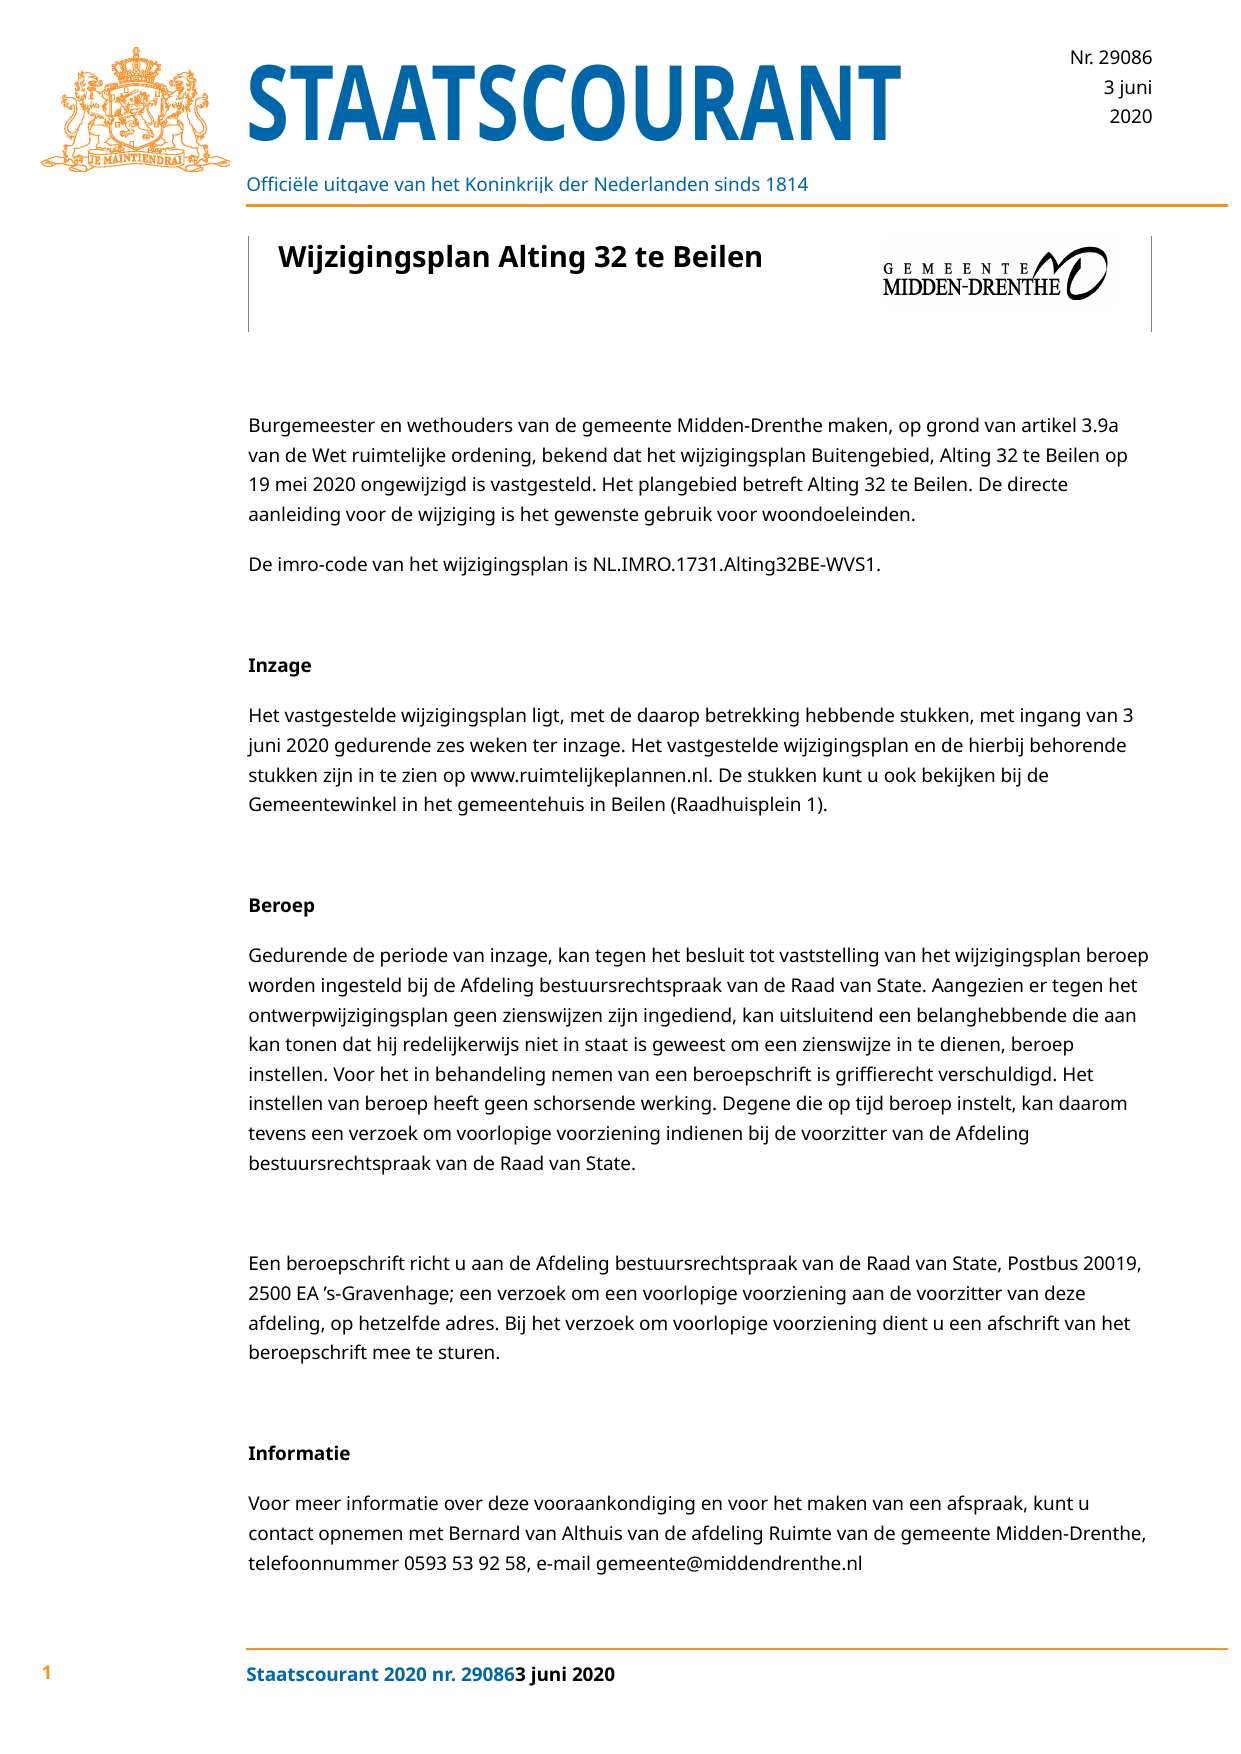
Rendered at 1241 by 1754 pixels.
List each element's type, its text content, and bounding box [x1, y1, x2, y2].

text Beroep [248, 892, 1152, 918]
picture [41, 47, 231, 172]
text Inzage [248, 652, 1152, 678]
text De imro-code van het wijzigingsplan is NL.IMRO.1731.Alting32BE-WVS1. [248, 551, 1152, 577]
text Voor meer informatie over deze vooraankondiging en voor het maken van een afspraak, kunt u contact opnemen met Bernard van Althuis van de afdeling Ruimte van de gemeente Midden-Drenthe, telefoonnummer 0593 53 92 58, e-mail gemeente@middendrenthe.nl [248, 1491, 1152, 1575]
text Het vastgestelde wijzigingsplan ligt, met de daarop betrekking hebbende stukken, met ingang van 3 juni 2020 gedurende zes weken ter inzage. Het vastgestelde wijzigingsplan en de hierbij behorende stukken zijn in te zien op www.ruimtelijkeplannen.nl. De stukken kunt u ook bekijken bij de Gemeentewinkel in het gemeentehuis in Beilen (Raadhuisplein 1). [248, 703, 1152, 817]
table_header Wijzigingsplan Alting 32 te Beilen [249, 236, 850, 332]
text Informatie [248, 1440, 1152, 1466]
picture [882, 236, 1119, 307]
text Gedurende de periode van inzage, kan tegen het besluit tot vaststelling van het wijzigingsplan beroep worden ingesteld bij de Afdeling bestuursrechtspraak van de Raad van State. Aangezien er tegen het ontwerpwijzigingsplan geen zienswijzen zijn ingediend, kan uitsluitend een belanghebbende die aan kan tonen dat hij redelijkerwijs niet in staat is geweest om een zienswijze in te dienen, beroep instellen. Voor het in behandeling nemen van een beroepschrift is griffierecht verschuldigd. Het instellen van beroep heeft geen schorsende werking. Degene die op tijd beroep instelt, kan daarom tevens een verzoek om voorlopige voorziening indienen bij de voorzitter van de Afdeling bestuursrechtspraak van de Raad van State. [248, 943, 1152, 1175]
text Een beroepschrift richt u aan de Afdeling bestuursrechtspraak van de Raad van State, Postbus 20019, 2500 EA ’s-Gravenhage; een verzoek om een voorlopige voorziening aan de voorzitter van deze afdeling, op hetzelfde adres. Bij het verzoek om voorlopige voorziening dient u een afschrift van het beroepschrift mee te sturen. [248, 1251, 1152, 1365]
text Burgemeester en wethouders van de gemeente Midden-Drenthe maken, op grond van artikel 3.9a van de Wet ruimtelijke ordening, bekend dat het wijzigingsplan Buitengebied, Alting 32 te Beilen op 19 mei 2020 ongewijzigd is vastgesteld. Het plangebied betreft Alting 32 te Beilen. De directe aanleiding voor de wijziging is het gewenste gebruik voor woondoeleinden. [248, 412, 1152, 527]
table_header [850, 236, 1151, 332]
